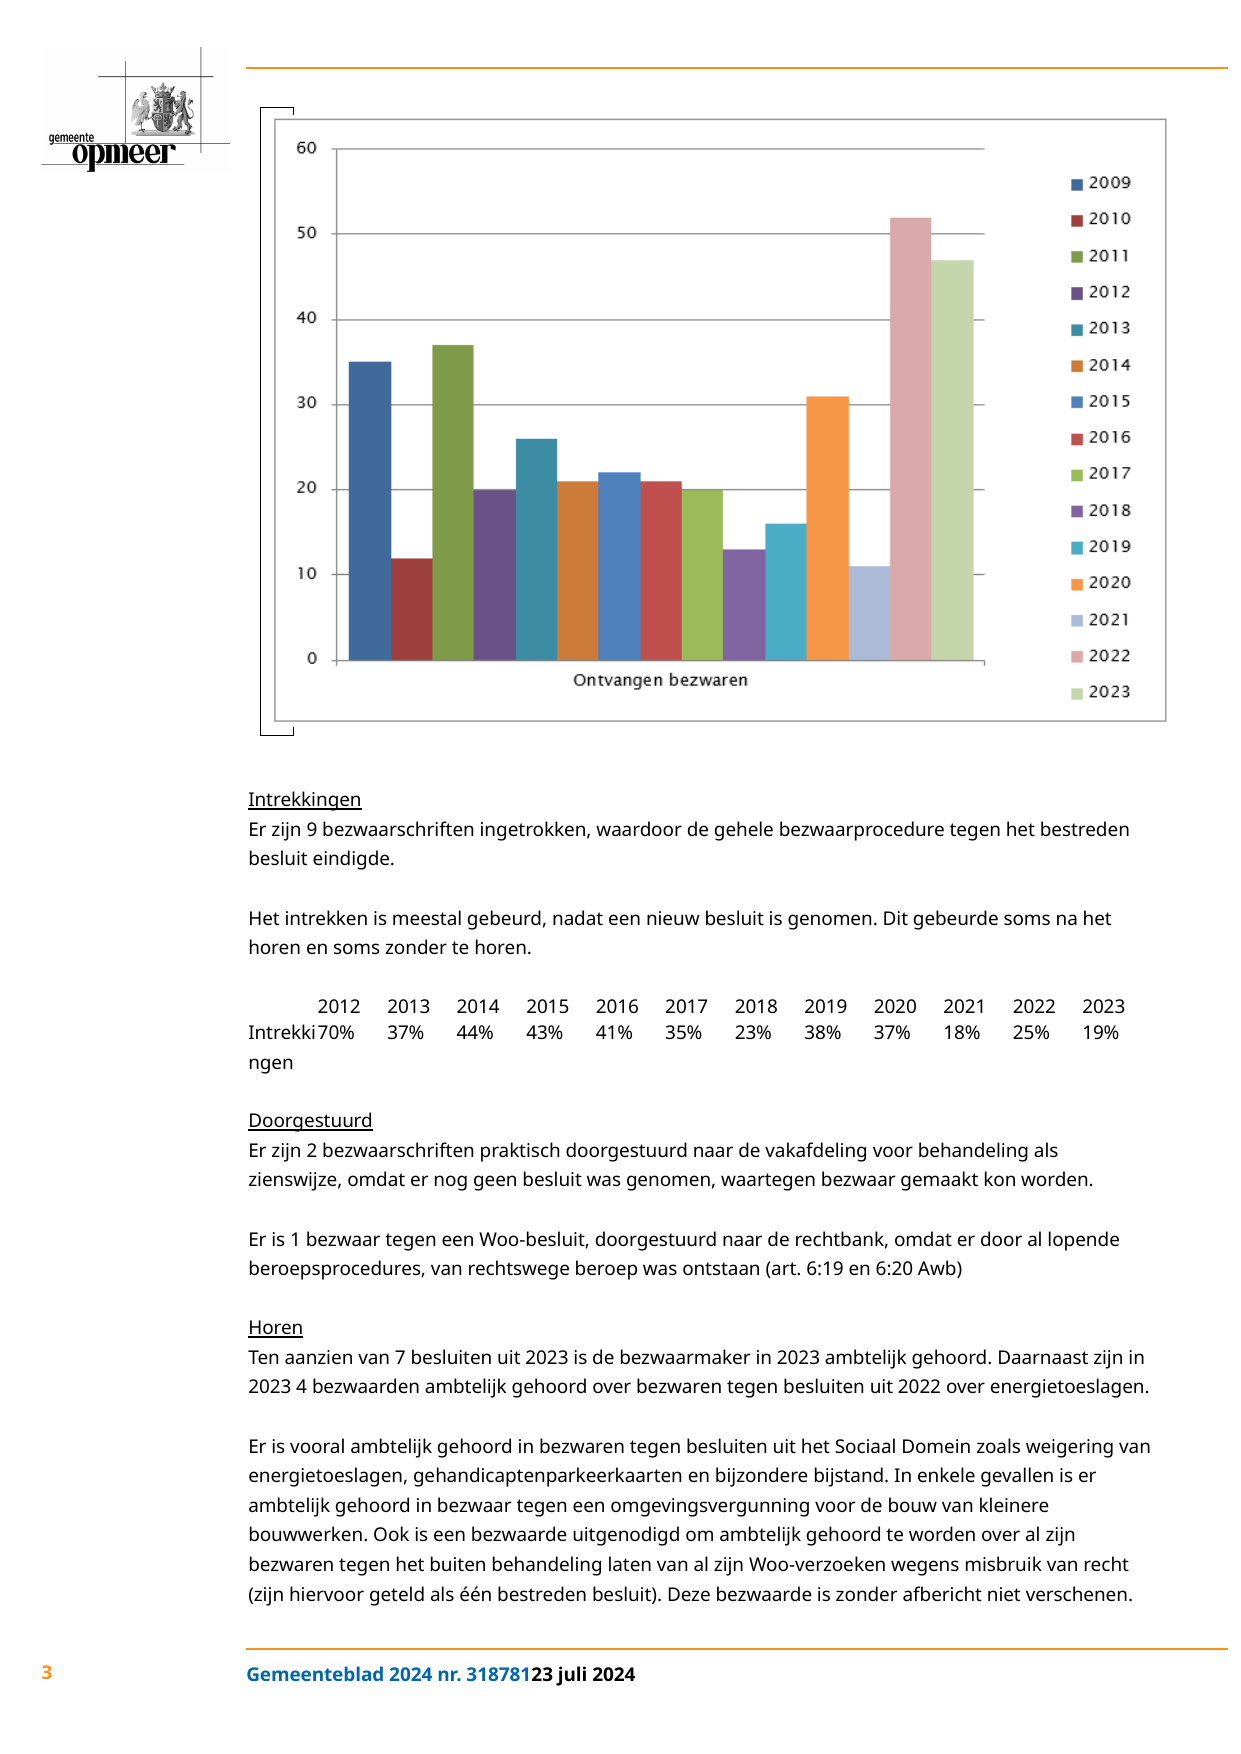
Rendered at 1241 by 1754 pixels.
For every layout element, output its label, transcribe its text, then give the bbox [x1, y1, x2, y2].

table_header 2017 [665, 994, 734, 1019]
table_header 2016 [596, 994, 665, 1019]
picture [41, 47, 231, 172]
table_cell 70% [318, 1019, 387, 1074]
table_header 2015 [526, 994, 596, 1019]
table_cell 38% [804, 1019, 873, 1074]
text Het intrekken is meestal gebeurd, nadat een nieuw besluit is genomen. Dit gebeurde soms na het horen en soms zonder te horen. [248, 905, 1152, 960]
text Er zijn 9 bezwaarschriften ingetrokken, waardoor de gehele bezwaarprocedure tegen het bestreden besluit eindigde. [248, 816, 1152, 871]
table_cell 23% [735, 1019, 804, 1074]
table_header 2018 [735, 994, 804, 1019]
table_header 2021 [943, 994, 1013, 1019]
table_cell Intrekkingen [248, 1019, 317, 1074]
table_header 2012 [318, 994, 387, 1019]
table_header 2022 [1013, 994, 1082, 1019]
table_cell 37% [387, 1019, 456, 1074]
text Er is 1 bezwaar tegen een Woo-besluit, doorgestuurd naar de rechtbank, omdat er door al lopende beroepsprocedures, van rechtswege beroep was ontstaan (art. 6:19 en 6:20 Awb) [248, 1226, 1152, 1281]
table_cell 25% [1013, 1019, 1082, 1074]
table_header 2023 [1082, 994, 1152, 1019]
table_header [248, 994, 317, 1019]
table_cell 41% [596, 1019, 665, 1074]
table_header 2020 [874, 994, 943, 1019]
text Ten aanzien van 7 besluiten uit 2023 is de bezwaarmaker in 2023 ambtelijk gehoord. Daarnaast zijn in 2023 4 bezwaarden ambtelijk gehoord over bezwaren tegen besluiten uit 2022 over energietoeslagen. [248, 1344, 1152, 1399]
table_cell 35% [665, 1019, 734, 1074]
table_cell 44% [456, 1019, 526, 1074]
table_cell 18% [943, 1019, 1013, 1074]
table_cell 43% [526, 1019, 596, 1074]
text Er is vooral ambtelijk gehoord in bezwaren tegen besluiten uit het Sociaal Domein zoals weigering van energietoeslagen, gehandicaptenparkeerkaarten en bijzondere bijstand. In enkele gevallen is er ambtelijk gehoord in bezwaar tegen een omgevingsvergunning voor de bouw van kleinere bouwwerken. Ook is een bezwaarde uitgenodigd om ambtelijk gehoord te worden over al zijn bezwaren tegen het buiten behandeling laten van al zijn Woo-verzoeken wegens misbruik van recht (zijn hiervoor geteld als één bestreden besluit). Deze bezwaarde is zonder afbericht niet verschenen. [248, 1433, 1152, 1606]
table_cell 19% [1082, 1019, 1152, 1074]
text Doorgestuurd [248, 1107, 1152, 1133]
table_header 2013 [387, 994, 456, 1019]
table_header 2019 [804, 994, 873, 1019]
text Er zijn 2 bezwaarschriften praktisch doorgestuurd naar de vakafdeling voor behandeling als zienswijze, omdat er nog geen besluit was genomen, waartegen bezwaar gemaakt kon worden. [248, 1137, 1152, 1192]
table_cell 37% [874, 1019, 943, 1074]
picture [268, 115, 1173, 727]
text Intrekkingen [248, 786, 1152, 812]
text Horen [248, 1314, 1152, 1340]
table_header 2014 [456, 994, 526, 1019]
